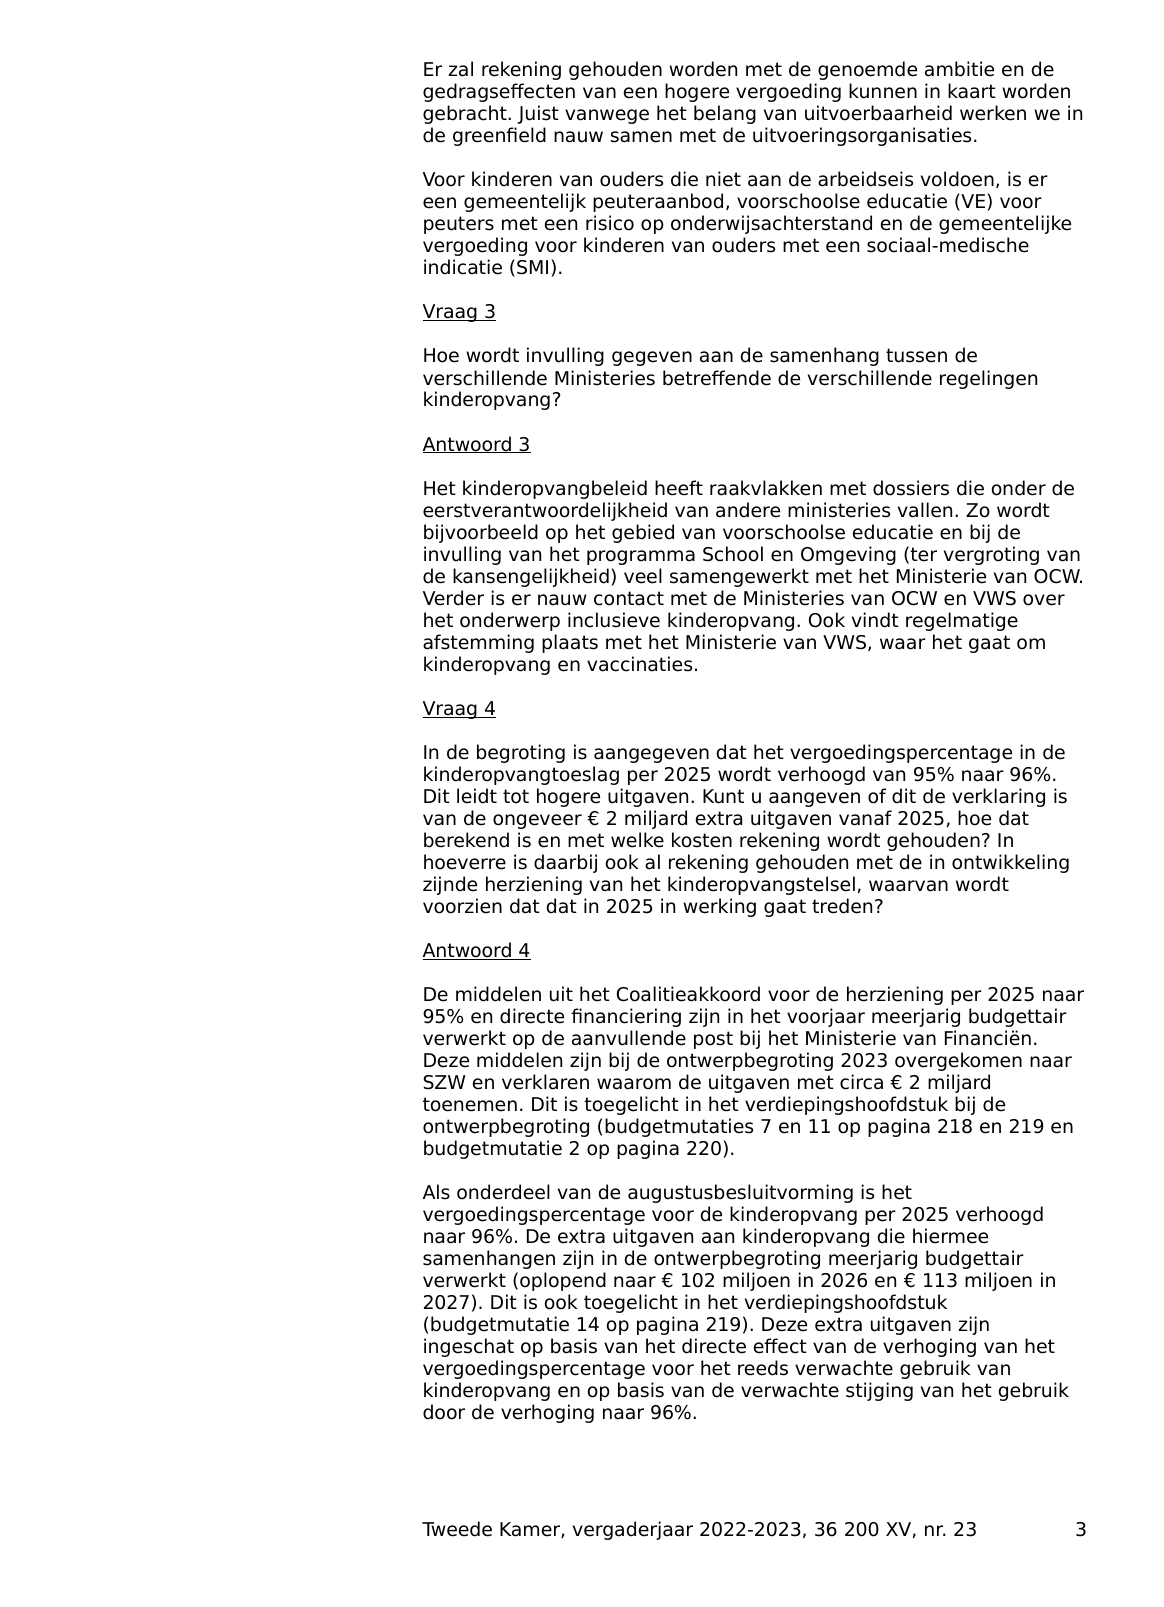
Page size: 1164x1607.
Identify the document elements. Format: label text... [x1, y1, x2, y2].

text Het kinderopvangbeleid heeft raakvlakken met dossiers die onder de eerstverantwoordelijkheid van andere ministeries vallen. Zo wordt bijvoorbeeld op het gebied van voorschoolse educatie en bij de invulling van het programma School en Omgeving (ter vergroting van de kansengelijkheid) veel samengewerkt met het Ministerie van OCW. Verder is er nauw contact met de Ministeries van OCW en VWS over het onderwerp inclusieve kinderopvang. Ook vindt regelmatige afstemming plaats met het Ministerie van VWS, waar het gaat om kinderopvang en vaccinaties. [422, 478, 1087, 676]
text Als onderdeel van de augustusbesluitvorming is het vergoedingspercentage voor de kinderopvang per 2025 verhoogd naar 96%. De extra uitgaven aan kinderopvang die hiermee samenhangen zijn in de ontwerpbegroting meerjarig budgettair verwerkt (oplopend naar € 102 miljoen in 2026 en € 113 miljoen in 2027). Dit is ook toegelicht in het verdiepingshoofdstuk (budgetmutatie 14 op pagina 219). Deze extra uitgaven zijn ingeschat op basis van het directe effect van de verhoging van het vergoedingspercentage voor het reeds verwachte gebruik van kinderopvang en op basis van de verwachte stijging van het gebruik door de verhoging naar 96%. [422, 1182, 1087, 1424]
text Voor kinderen van ouders die niet aan de arbeidseis voldoen, is er een gemeentelijk peuteraanbod, voorschoolse educatie (VE) voor peuters met een risico op onderwijsachterstand en de gemeentelijke vergoeding voor kinderen van ouders met een sociaal-medische indicatie (SMI). [422, 169, 1087, 279]
subtitle Vraag 4 [422, 698, 1087, 720]
subtitle Antwoord 4 [422, 940, 1087, 962]
text De middelen uit het Coalitieakkoord voor de herziening per 2025 naar 95% en directe financiering zijn in het voorjaar meerjarig budgettair verwerkt op de aanvullende post bij het Ministerie van Financiën. Deze middelen zijn bij de ontwerpbegroting 2023 overgekomen naar SZW en verklaren waarom de uitgaven met circa € 2 miljard toenemen. Dit is toegelicht in het verdiepingshoofdstuk bij de ontwerpbegroting (budgetmutaties 7 en 11 op pagina 218 en 219 en budgetmutatie 2 op pagina 220). [422, 984, 1087, 1160]
subtitle Antwoord 3 [422, 433, 1087, 456]
text In de begroting is aangegeven dat het vergoedingspercentage in de kinderopvangtoeslag per 2025 wordt verhoogd van 95% naar 96%. Dit leidt tot hogere uitgaven. Kunt u aangeven of dit de verklaring is van de ongeveer € 2 miljard extra uitgaven vanaf 2025, hoe dat berekend is en met welke kosten rekening wordt gehouden? In hoeverre is daarbij ook al rekening gehouden met de in ontwikkeling zijnde herziening van het kinderopvangstelsel, waarvan wordt voorzien dat dat in 2025 in werking gaat treden? [422, 742, 1087, 918]
text Er zal rekening gehouden worden met de genoemde ambitie en de gedragseffecten van een hogere vergoeding kunnen in kaart worden gebracht. Juist vanwege het belang van uitvoerbaarheid werken we in de greenfield nauw samen met de uitvoeringsorganisaties. [422, 59, 1087, 147]
subtitle Vraag 3 [422, 301, 1087, 323]
text Hoe wordt invulling gegeven aan de samenhang tussen de verschillende Ministeries betreffende de verschillende regelingen kinderopvang? [422, 345, 1087, 411]
